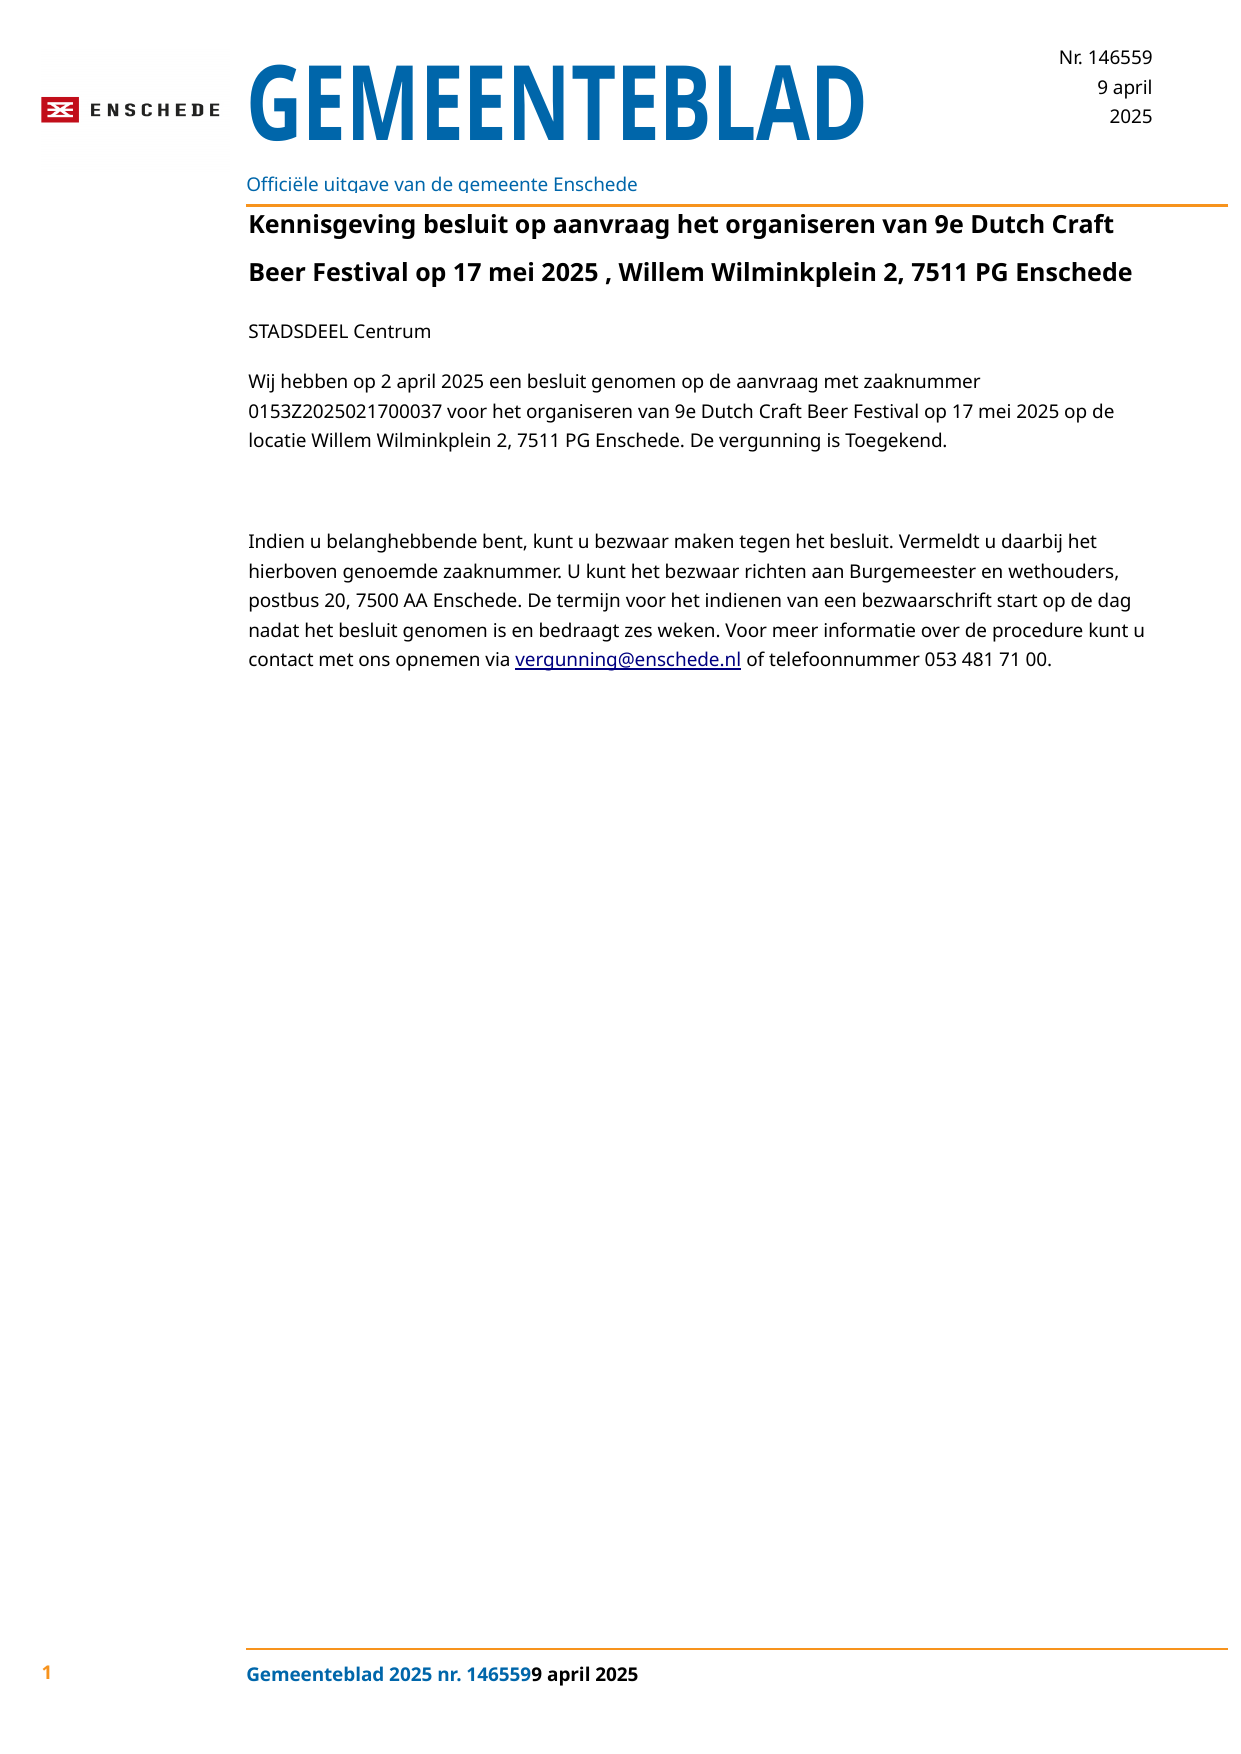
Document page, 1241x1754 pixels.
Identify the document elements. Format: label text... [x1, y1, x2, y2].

picture [41, 47, 231, 172]
text STADSDEEL Centrum [248, 318, 1152, 344]
text Kennisgeving besluit op aanvraag het organiseren van 9e Dutch Craft Beer Festival op 17 mei 2025 , Willem Wilminkplein 2, 7511 PG Enschede [248, 207, 1152, 288]
text Indien u belanghebbende bent, kunt u bezwaar maken tegen het besluit. Vermeldt u daarbij het hierboven genoemde zaaknummer. U kunt het bezwaar richten aan Burgemeester en wethouders, postbus 20, 7500 AA Enschede. De termijn voor het indienen van een bezwaarschrift start op de dag nadat het besluit genomen is en bedraagt zes weken. Voor meer informatie over de procedure kunt u contact met ons opnemen via vergunning@enschede.nl of telefoonnummer 053 481 71 00. [248, 528, 1152, 672]
text Wij hebben op 2 april 2025 een besluit genomen op de aanvraag met zaaknummer 0153Z2025021700037 voor het organiseren van 9e Dutch Craft Beer Festival op 17 mei 2025 op de locatie Willem Wilminkplein 2, 7511 PG Enschede. De vergunning is Toegekend. [248, 368, 1152, 453]
